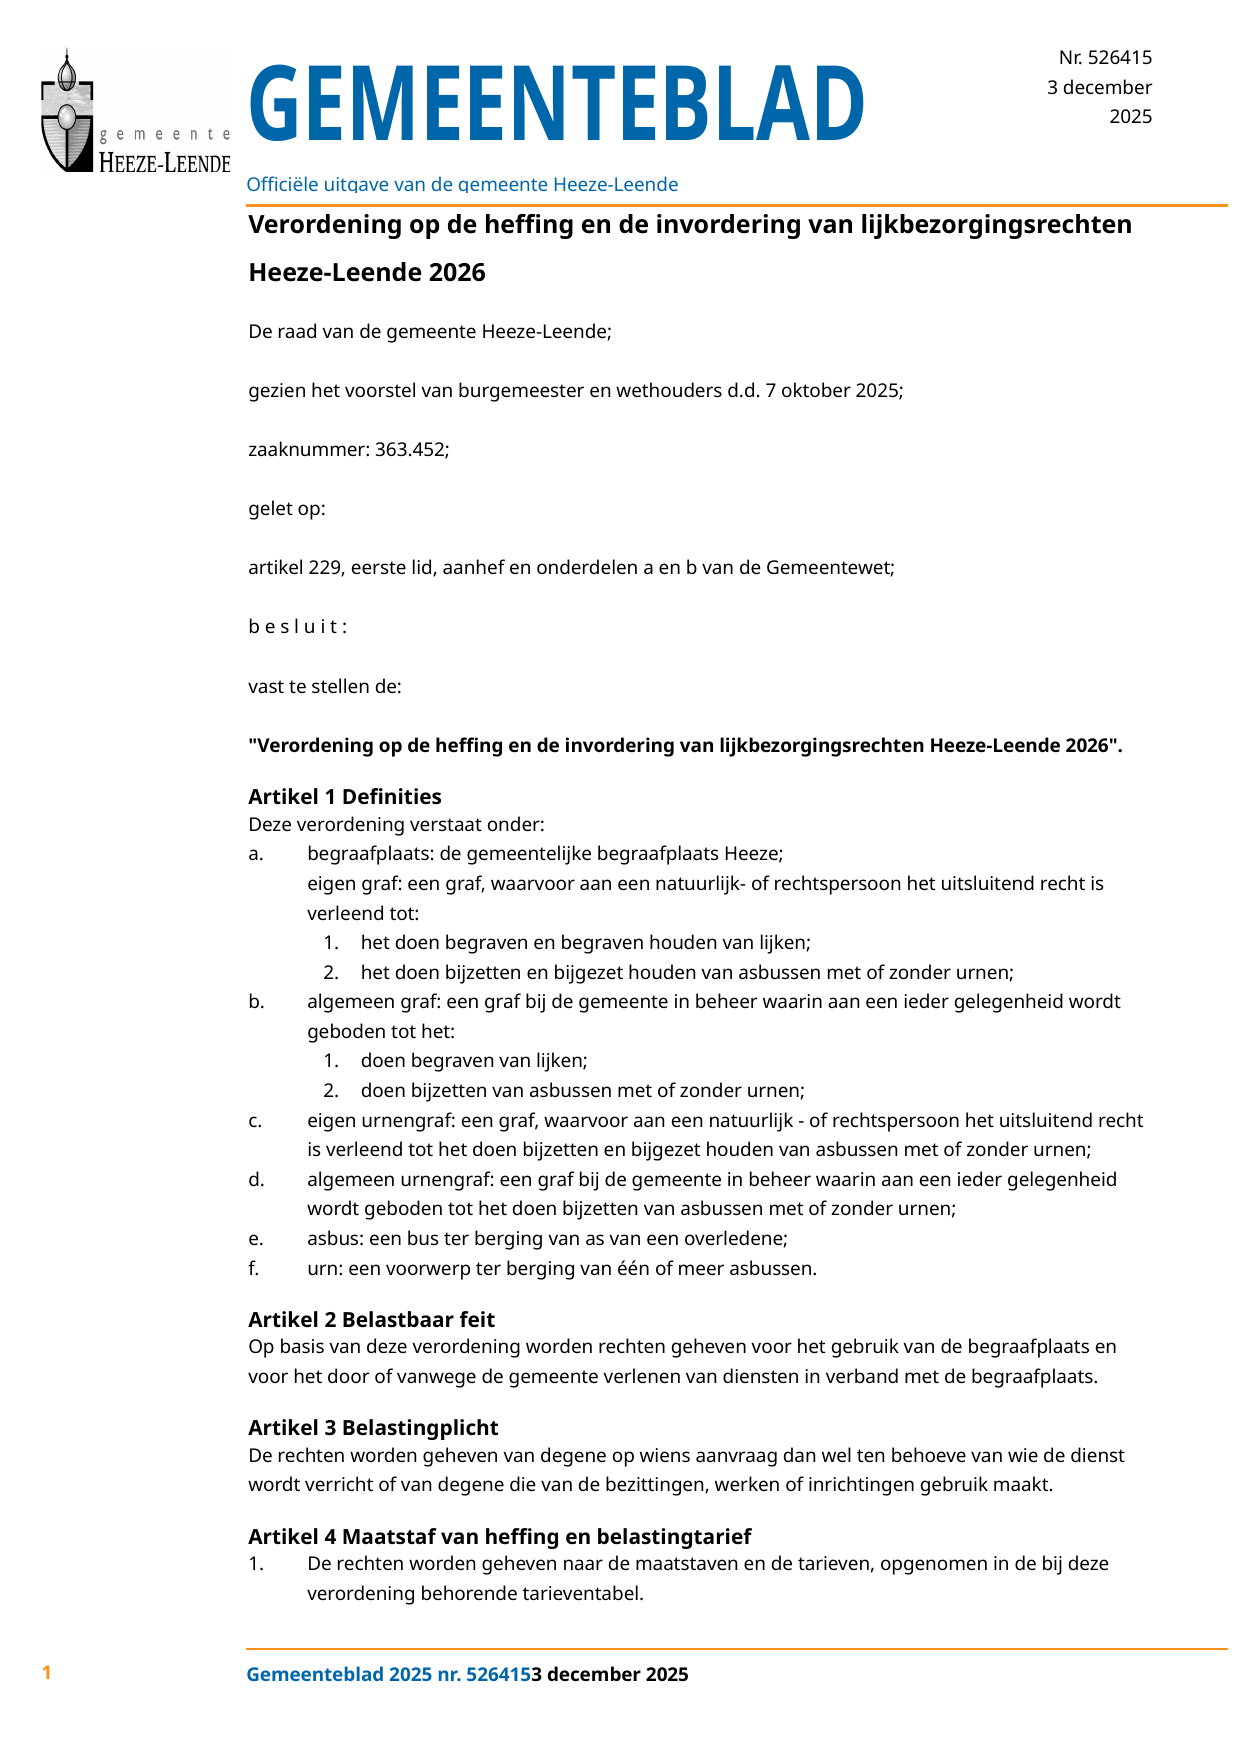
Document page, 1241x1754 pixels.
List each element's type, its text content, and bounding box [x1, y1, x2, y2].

text Verordening op de heffing en de invordering van lijkbezorgingsrechten Heeze-Leende 2026 [248, 207, 1152, 288]
text vast te stellen de: [248, 673, 1152, 699]
text De raad van de gemeente Heeze-Leende; [248, 318, 1152, 344]
text gelet op: [248, 495, 1152, 521]
list doen begraven van lijken; [323, 1048, 1152, 1073]
list De rechten worden geheven naar de maatstaven en de tarieven, opgenomen in de bij deze verordening behorende tarieventabel. [248, 1550, 1152, 1606]
list eigen graf: een graf, waarvoor aan een natuurlijk- of rechtspersoon het uitsluitend recht is verleend tot: [248, 870, 1152, 925]
list urn: een voorwerp ter berging van één of meer asbussen. [248, 1255, 1152, 1280]
list eigen urnengraf: een graf, waarvoor aan een natuurlijk - of rechtspersoon het uitsluitend recht is verleend tot het doen bijzetten en bijgezet houden van asbussen met of zonder urnen; [248, 1107, 1152, 1162]
list doen bijzetten van asbussen met of zonder urnen; [323, 1077, 1152, 1103]
text zaaknummer: 363.452; [248, 436, 1152, 462]
text Artikel 1 Definities [248, 782, 1152, 811]
picture [41, 47, 231, 172]
list asbus: een bus ter berging van as van een overledene; [248, 1225, 1152, 1251]
text Op basis van deze verordening worden rechten geheven voor het gebruik van de begraafplaats en voor het door of vanwege de gemeente verlenen van diensten in verband met de begraafplaats. [248, 1333, 1152, 1389]
text artikel 229, eerste lid, aanhef en onderdelen a en b van de Gemeentewet; [248, 554, 1152, 580]
list algemeen graf: een graf bij de gemeente in beheer waarin aan een ieder gelegenheid wordt geboden tot het: [248, 988, 1152, 1044]
text "Verordening op de heffing en de invordering van lijkbezorgingsrechten Heeze-Leende 2026". [248, 732, 1152, 758]
list het doen bijzetten en bijgezet houden van asbussen met of zonder urnen; [323, 959, 1152, 984]
list algemeen urnengraf: een graf bij de gemeente in beheer waarin aan een ieder gelegenheid wordt geboden tot het doen bijzetten van asbussen met of zonder urnen; [248, 1166, 1152, 1221]
text Artikel 4 Maatstaf van heffing en belastingtarief [248, 1522, 1152, 1550]
text Artikel 2 Belastbaar feit [248, 1305, 1152, 1333]
list begraafplaats: de gemeentelijke begraafplaats Heeze; [248, 841, 1152, 866]
text Artikel 3 Belastingplicht [248, 1413, 1152, 1442]
text b e s l u i t : [248, 614, 1152, 639]
list het doen begraven en begraven houden van lijken; [323, 929, 1152, 955]
text gezien het voorstel van burgemeester en wethouders d.d. 7 oktober 2025; [248, 377, 1152, 403]
text De rechten worden geheven van degene op wiens aanvraag dan wel ten behoeve van wie de dienst wordt verricht of van degene die van de bezittingen, werken of inrichtingen gebruik maakt. [248, 1442, 1152, 1497]
text Deze verordening verstaat onder: [248, 811, 1152, 837]
